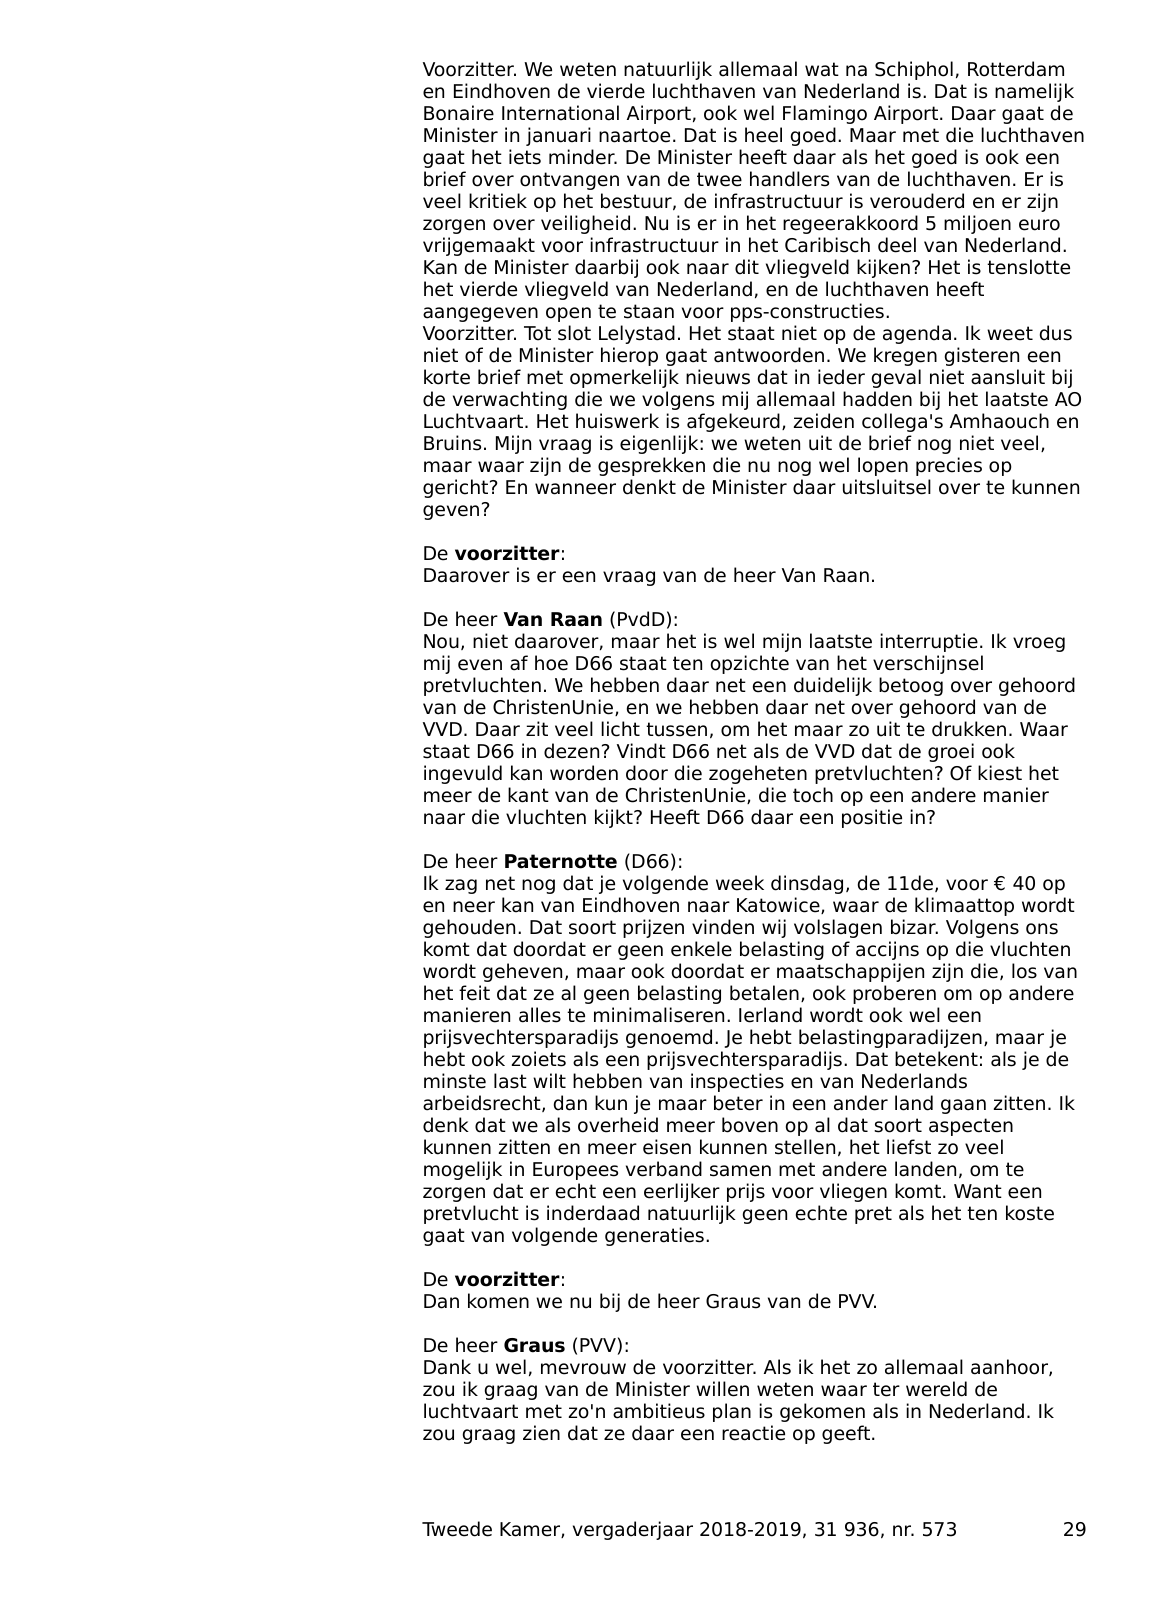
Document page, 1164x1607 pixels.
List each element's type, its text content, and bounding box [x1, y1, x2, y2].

text Daarover is er een vraag van de heer Van Raan. [422, 565, 1087, 587]
text Dan komen we nu bij de heer Graus van de PVV. [422, 1291, 1087, 1313]
text Voorzitter. We weten natuurlijk allemaal wat na Schiphol, Rotterdam en Eindhoven de vierde luchthaven van Nederland is. Dat is namelijk Bonaire International Airport, ook wel Flamingo Airport. Daar gaat de Minister in januari naartoe. Dat is heel goed. Maar met die luchthaven gaat het iets minder. De Minister heeft daar als het goed is ook een brief over ontvangen van de twee handlers van de luchthaven. Er is veel kritiek op het bestuur, de infrastructuur is verouderd en er zijn zorgen over veiligheid. Nu is er in het regeerakkoord 5 miljoen euro vrijgemaakt voor infrastructuur in het Caribisch deel van Nederland. Kan de Minister daarbij ook naar dit vliegveld kijken? Het is tenslotte het vierde vliegveld van Nederland, en de luchthaven heeft aangegeven open te staan voor pps-constructies. [422, 59, 1087, 323]
text Dank u wel, mevrouw de voorzitter. Als ik het zo allemaal aanhoor, zou ik graag van de Minister willen weten waar ter wereld de luchtvaart met zo'n ambitieus plan is gekomen als in Nederland. Ik zou graag zien dat ze daar een reactie op geeft. [422, 1357, 1087, 1445]
text Nou, niet daarover, maar het is wel mijn laatste interruptie. Ik vroeg mij even af hoe D66 staat ten opzichte van het verschijnsel pretvluchten. We hebben daar net een duidelijk betoog over gehoord van de ChristenUnie, en we hebben daar net over gehoord van de VVD. Daar zit veel licht tussen, om het maar zo uit te drukken. Waar staat D66 in dezen? Vindt D66 net als de VVD dat de groei ook ingevuld kan worden door die zogeheten pretvluchten? Of kiest het meer de kant van de ChristenUnie, die toch op een andere manier naar die vluchten kijkt? Heeft D66 daar een positie in? [422, 631, 1087, 829]
text Voorzitter. Tot slot Lelystad. Het staat niet op de agenda. Ik weet dus niet of de Minister hierop gaat antwoorden. We kregen gisteren een korte brief met opmerkelijk nieuws dat in ieder geval niet aansluit bij de verwachting die we volgens mij allemaal hadden bij het laatste AO Luchtvaart. Het huiswerk is afgekeurd, zeiden collega's Amhaouch en Bruins. Mijn vraag is eigenlijk: we weten uit de brief nog niet veel, maar waar zijn de gesprekken die nu nog wel lopen precies op gericht? En wanneer denkt de Minister daar uitsluitsel over te kunnen geven? [422, 323, 1087, 521]
text De heer Paternotte (D66): [422, 851, 1087, 873]
text De voorzitter: [422, 1269, 1087, 1291]
text De heer Van Raan (PvdD): [422, 609, 1087, 631]
text Ik zag net nog dat je volgende week dinsdag, de 11de, voor € 40 op en neer kan van Eindhoven naar Katowice, waar de klimaattop wordt gehouden. Dat soort prijzen vinden wij volslagen bizar. Volgens ons komt dat doordat er geen enkele belasting of accijns op die vluchten wordt geheven, maar ook doordat er maatschappijen zijn die, los van het feit dat ze al geen belasting betalen, ook proberen om op andere manieren alles te minimaliseren. Ierland wordt ook wel een prijsvechtersparadijs genoemd. Je hebt belastingparadijzen, maar je hebt ook zoiets als een prijsvechtersparadijs. Dat betekent: als je de minste last wilt hebben van inspecties en van Nederlands arbeidsrecht, dan kun je maar beter in een ander land gaan zitten. Ik denk dat we als overheid meer boven op al dat soort aspecten kunnen zitten en meer eisen kunnen stellen, het liefst zo veel mogelijk in Europees verband samen met andere landen, om te zorgen dat er echt een eerlijker prijs voor vliegen komt. Want een pretvlucht is inderdaad natuurlijk geen echte pret als het ten koste gaat van volgende generaties. [422, 873, 1087, 1247]
text De voorzitter: [422, 543, 1087, 565]
text De heer Graus (PVV): [422, 1335, 1087, 1357]
